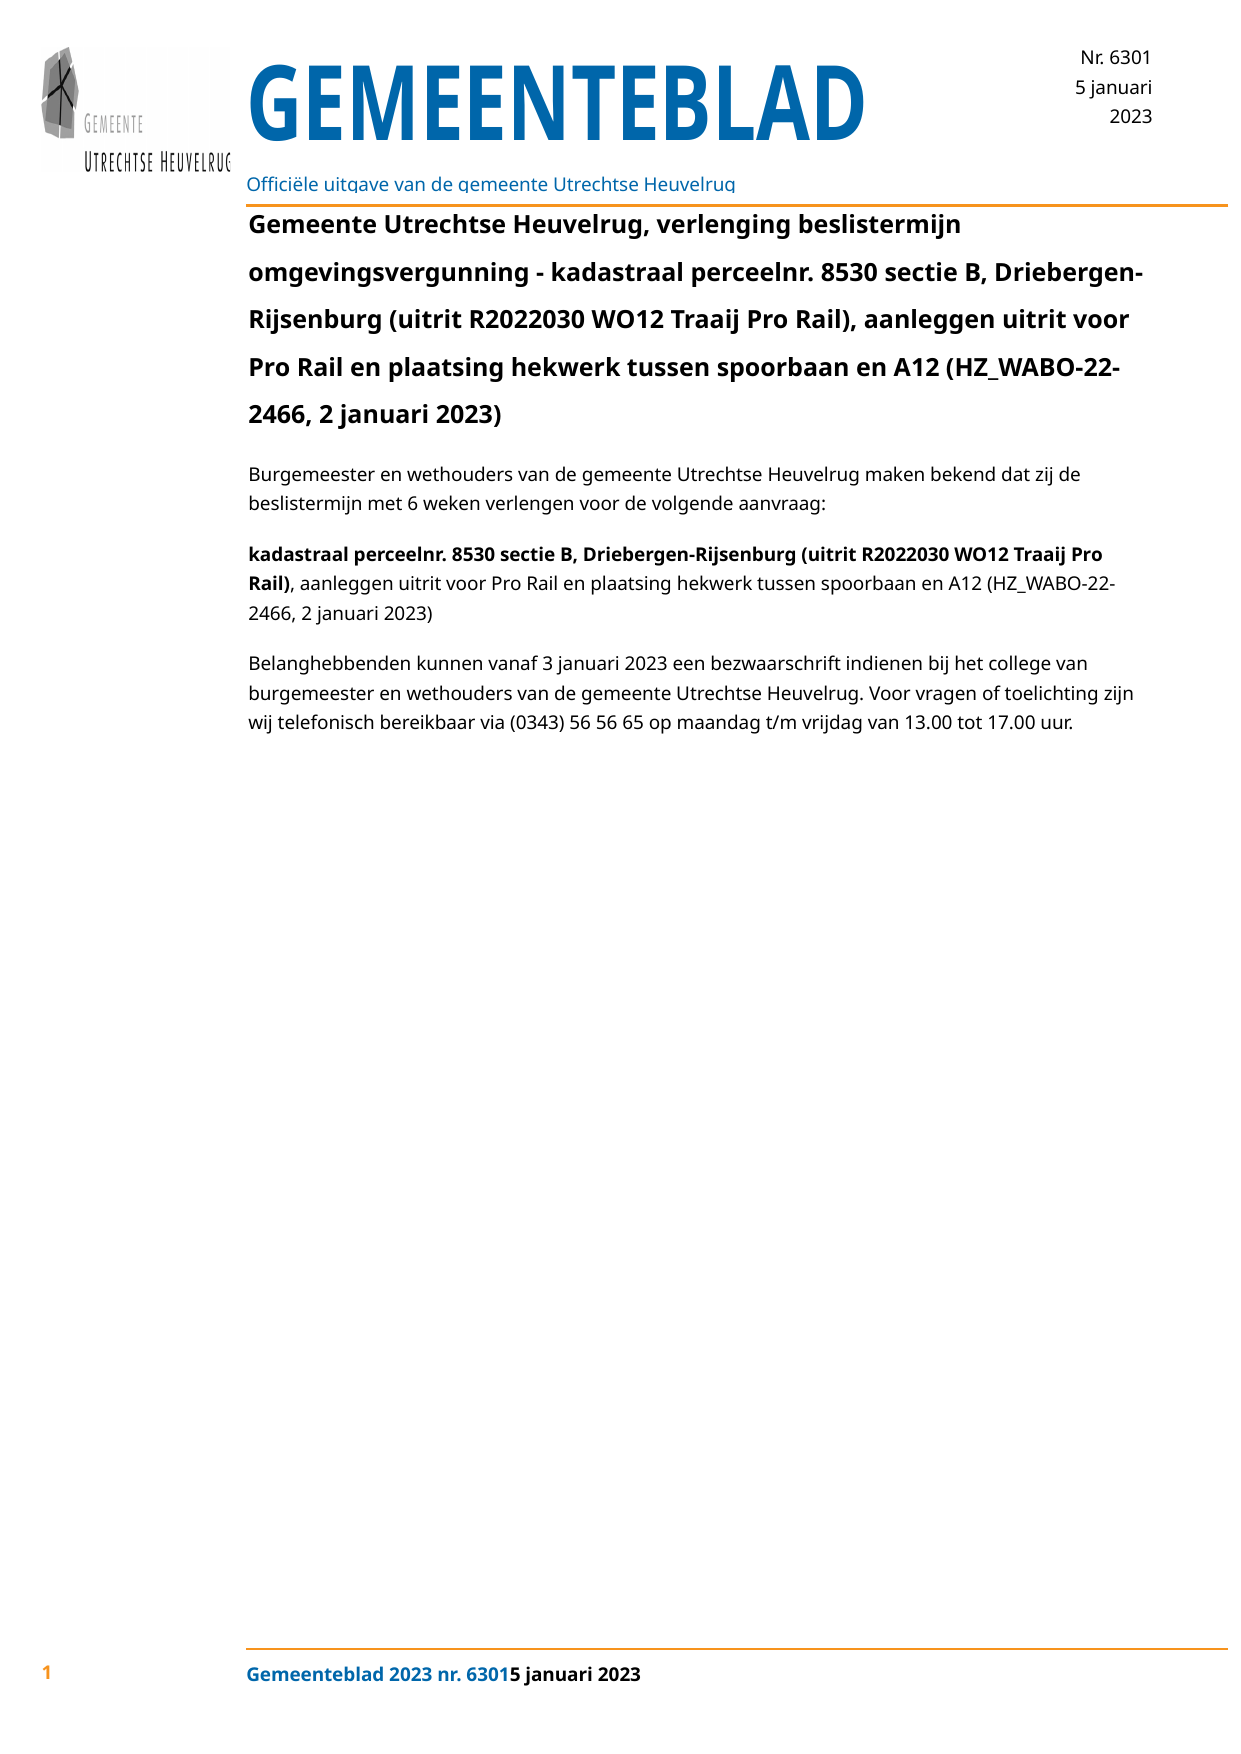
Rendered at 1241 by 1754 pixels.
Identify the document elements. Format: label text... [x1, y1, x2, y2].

text kadastraal perceelnr. 8530 sectie B, Driebergen-Rijsenburg (uitrit R2022030 WO12 Traaij Pro Rail), aanleggen uitrit voor Pro Rail en plaatsing hekwerk tussen spoorbaan en A12 (HZ_WABO-22-2466, 2 januari 2023) [248, 541, 1152, 626]
picture [41, 47, 231, 172]
text Gemeente Utrechtse Heuvelrug, verlenging beslistermijn omgevingsvergunning - kadastraal perceelnr. 8530 sectie B, Driebergen-Rijsenburg (uitrit R2022030 WO12 Traaij Pro Rail), aanleggen uitrit voor Pro Rail en plaatsing hekwerk tussen spoorbaan en A12 (HZ_WABO-22-2466, 2 januari 2023) [248, 207, 1152, 431]
text Burgemeester en wethouders van de gemeente Utrechtse Heuvelrug maken bekend dat zij de beslistermijn met 6 weken verlengen voor de volgende aanvraag: [248, 461, 1152, 516]
text Belanghebbenden kunnen vanaf 3 januari 2023 een bezwaarschrift indienen bij het college van burgemeester en wethouders van de gemeente Utrechtse Heuvelrug. Voor vragen of toelichting zijn wij telefonisch bereikbaar via (0343) 56 56 65 op maandag t/m vrijdag van 13.00 tot 17.00 uur. [248, 650, 1152, 735]
